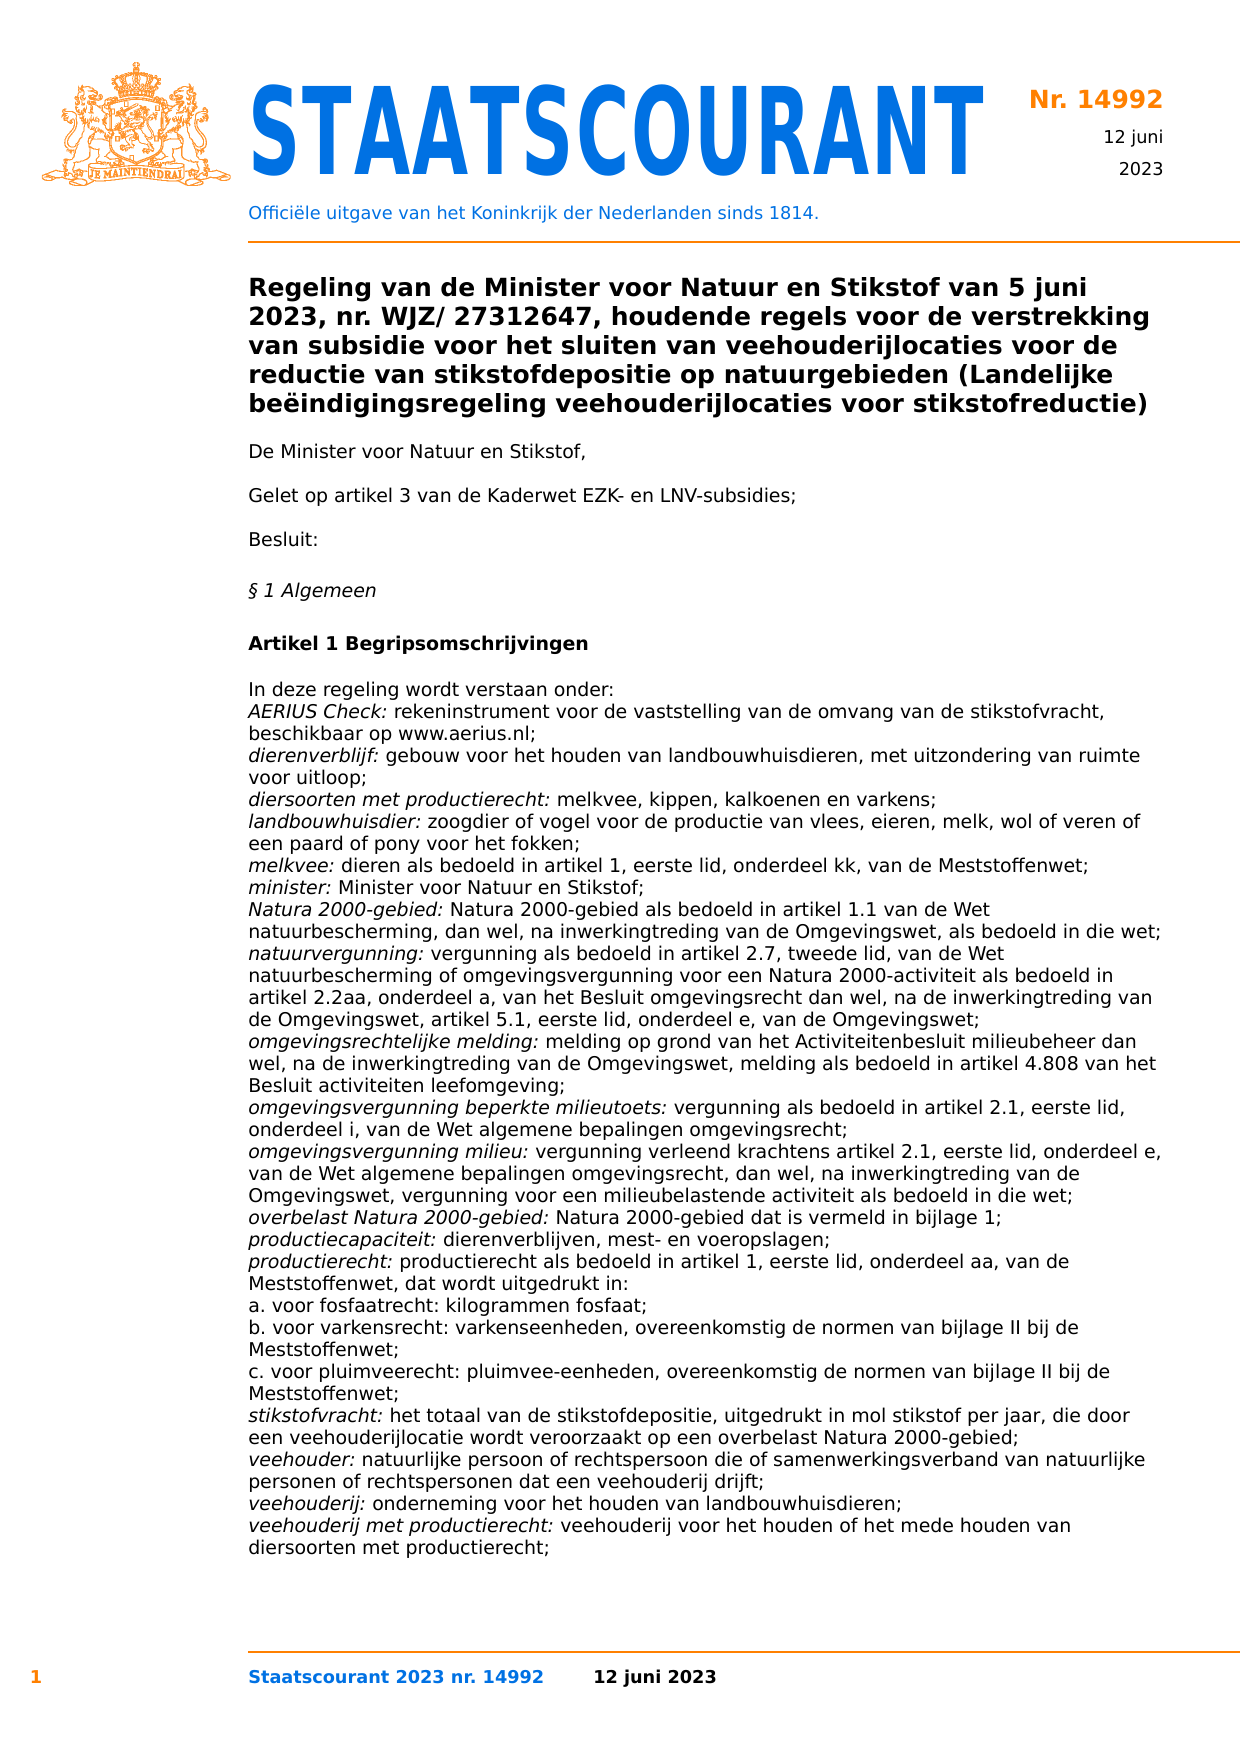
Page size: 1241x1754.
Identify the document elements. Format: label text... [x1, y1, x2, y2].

text productiecapaciteit: dierenverblijven, mest- en voeropslagen; [248, 1229, 1163, 1251]
text omgevingsrechtelijke melding: melding op grond van het Activiteitenbesluit milieubeheer dan wel, na de inwerkingtreding van de Omgevingswet, melding als bedoeld in artikel 4.808 van het Besluit activiteiten leefomgeving; [248, 1031, 1163, 1097]
text dierenverblijf: gebouw voor het houden van landbouwhuisdieren, met uitzondering van ruimte voor uitloop; [248, 745, 1163, 789]
text De Minister voor Natuur en Stikstof, [248, 441, 1163, 463]
table_cell 2023 [998, 153, 1240, 203]
text omgevingsvergunning beperkte milieutoets: vergunning als bedoeld in artikel 2.1, eerste lid, onderdeel i, van de Wet algemene bepalingen omgevingsrecht; [248, 1097, 1163, 1141]
text productierecht: productierecht als bedoeld in artikel 1, eerste lid, onderdeel aa, van de Meststoffenwet, dat wordt uitgedrukt in: [248, 1251, 1163, 1295]
subtitle Regeling van de Minister voor Natuur en Stikstof van 5 juni 2023, nr. WJZ/ 27312647, houdende regels voor de verstrekking van subsidie voor het sluiten van veehouderijlocaties voor de reductie van stikstofdepositie op natuurgebieden (Landelijke beëindigingsregeling veehouderijlocaties voor stikstofreductie) [248, 273, 1163, 419]
picture [41, 62, 231, 186]
text natuurvergunning: vergunning als bedoeld in artikel 2.7, tweede lid, van de Wet natuurbescherming of omgevingsvergunning voor een Natura 2000-activiteit als bedoeld in artikel 2.2aa, onderdeel a, van het Besluit omgevingsrecht dan wel, na de inwerkingtreding van de Omgevingswet, artikel 5.1, eerste lid, onderdeel e, van de Omgevingswet; [248, 943, 1163, 1031]
subtitle § 1 Algemeen [248, 580, 1163, 602]
text c. voor pluimveerecht: pluimvee-eenheden, overeenkomstig de normen van bijlage II bij de Meststoffenwet; [248, 1361, 1163, 1405]
text overbelast Natura 2000-gebied: Natura 2000-gebied dat is vermeld in bijlage 1; [248, 1207, 1163, 1229]
text diersoorten met productierecht: melkvee, kippen, kalkoenen en varkens; [248, 789, 1163, 811]
text In deze regeling wordt verstaan onder: [248, 679, 1163, 701]
table_cell 12 juni [998, 121, 1240, 153]
text Gelet op artikel 3 van de Kaderwet EZK- en LNV-subsidies; [248, 484, 1163, 507]
text veehouderij: onderneming voor het houden van landbouwhuisdieren; [248, 1493, 1163, 1514]
text Natura 2000-gebied: Natura 2000-gebied als bedoeld in artikel 1.1 van de Wet natuurbescherming, dan wel, na inwerkingtreding van de Omgevingswet, als bedoeld in die wet; [248, 899, 1163, 943]
text a. voor fosfaatrecht: kilogrammen fosfaat; [248, 1295, 1163, 1317]
table_header STAATSCOURANT [248, 62, 998, 203]
text minister: Minister voor Natuur en Stikstof; [248, 877, 1163, 899]
table_header Nr. 14992 [998, 62, 1240, 121]
text melkvee: dieren als bedoeld in artikel 1, eerste lid, onderdeel kk, van de Meststoffenwet; [248, 855, 1163, 877]
text stikstofvracht: het totaal van de stikstofdepositie, uitgedrukt in mol stikstof per jaar, die door een veehouderijlocatie wordt veroorzaakt op een overbelast Natura 2000-gebied; [248, 1405, 1163, 1449]
text AERIUS Check: rekeninstrument voor de vaststelling van de omvang van de stikstofvracht, beschikbaar op www.aerius.nl; [248, 701, 1163, 745]
text veehouder: natuurlijke persoon of rechtspersoon die of samenwerkingsverband van natuurlijke personen of rechtspersonen dat een veehouderij drijft; [248, 1449, 1163, 1493]
text b. voor varkensrecht: varkenseenheden, overeenkomstig de normen van bijlage II bij de Meststoffenwet; [248, 1317, 1163, 1361]
subtitle Artikel 1 Begripsomschrijvingen [248, 632, 1163, 654]
text landbouwhuisdier: zoogdier of vogel voor de productie van vlees, eieren, melk, wol of veren of een paard of pony voor het fokken; [248, 811, 1163, 855]
table_header [25, 62, 248, 241]
table_cell Officiële uitgave van het Koninkrijk der Nederlanden sinds 1814. [248, 203, 1240, 241]
text Besluit: [248, 528, 1163, 550]
text omgevingsvergunning milieu: vergunning verleend krachtens artikel 2.1, eerste lid, onderdeel e, van de Wet algemene bepalingen omgevingsrecht, dan wel, na inwerkingtreding van de Omgevingswet, vergunning voor een milieubelastende activiteit als bedoeld in die wet; [248, 1141, 1163, 1207]
text veehouderij met productierecht: veehouderij voor het houden of het mede houden van diersoorten met productierecht; [248, 1514, 1163, 1558]
